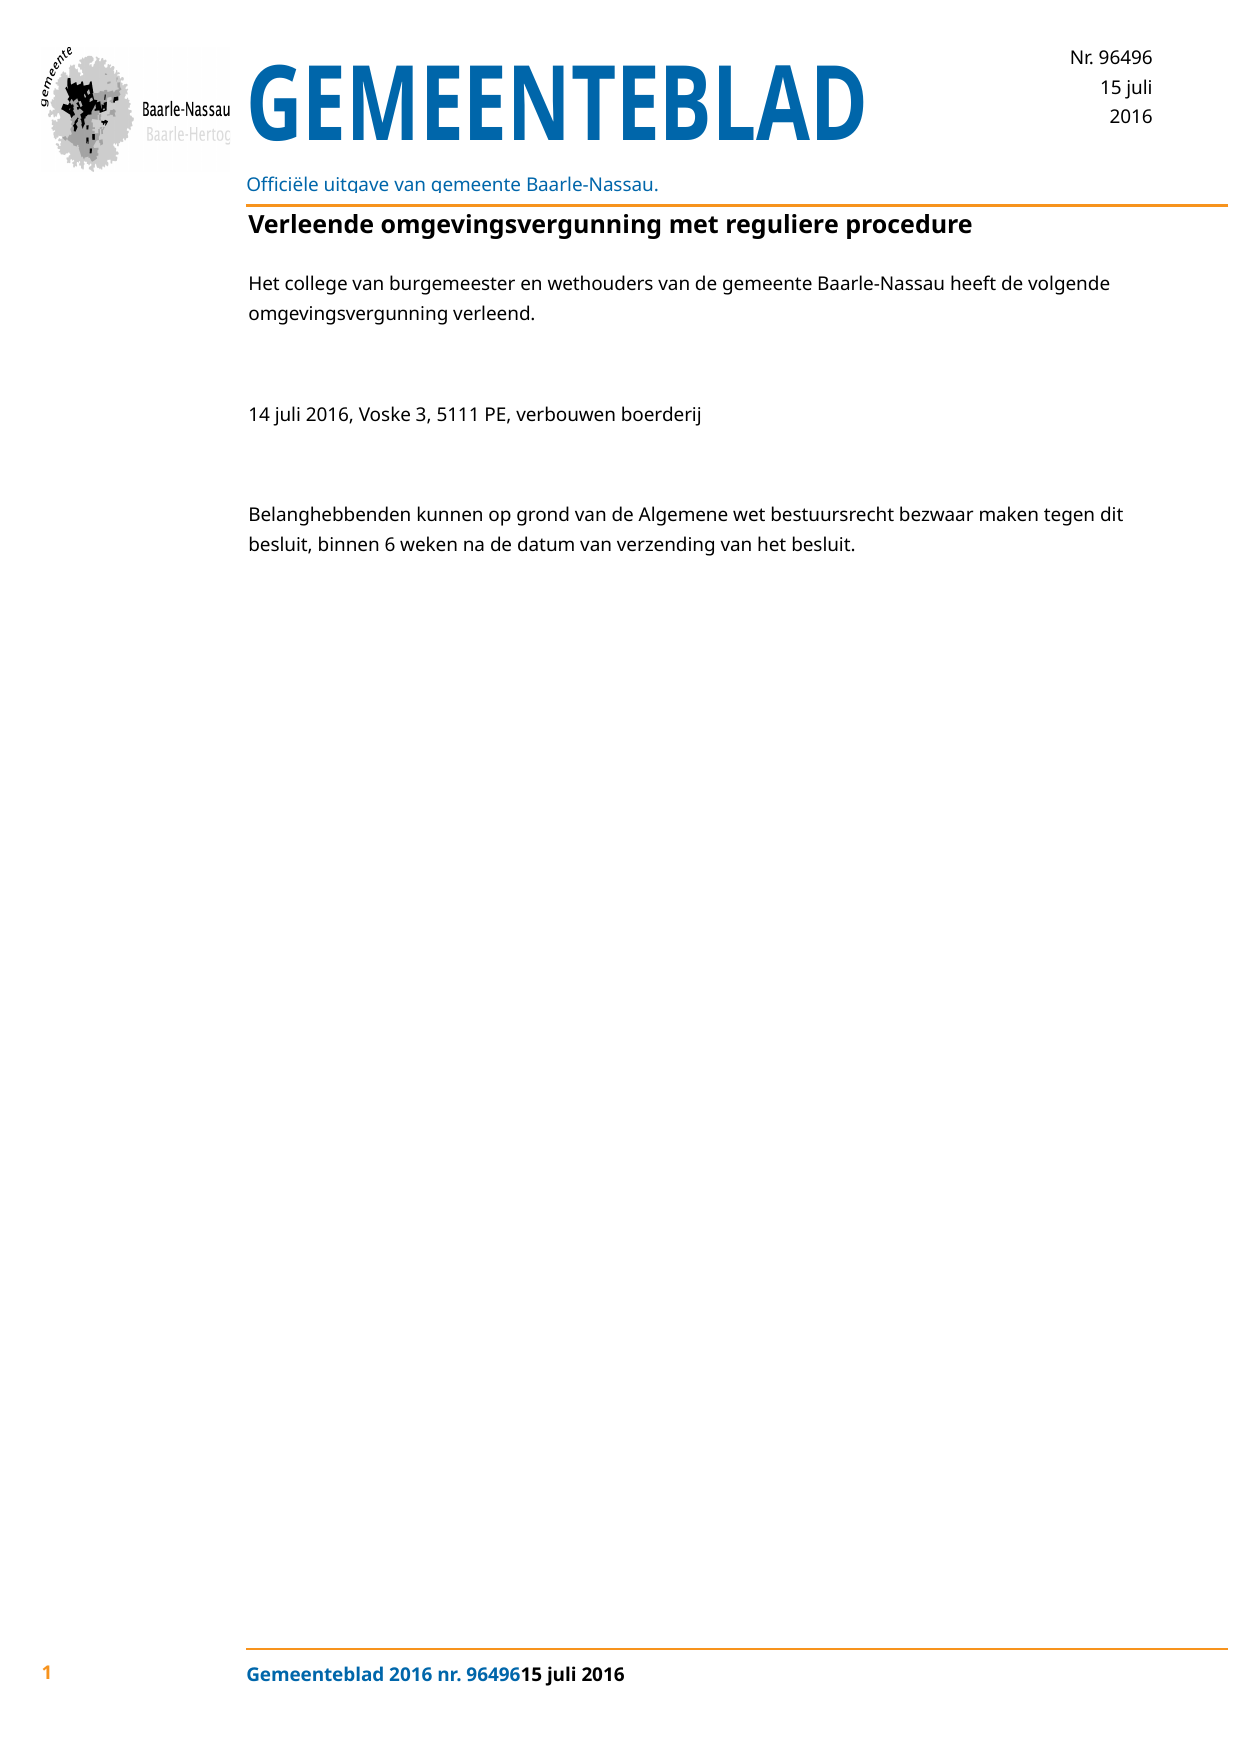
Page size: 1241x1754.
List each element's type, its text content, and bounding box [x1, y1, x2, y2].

picture [41, 47, 231, 172]
text Belanghebbenden kunnen op grond van de Algemene wet bestuursrecht bezwaar maken tegen dit besluit, binnen 6 weken na de datum van verzending van het besluit. [248, 502, 1152, 557]
text Het college van burgemeester en wethouders van de gemeente Baarle-Nassau heeft de volgende omgevingsvergunning verleend. [248, 270, 1152, 326]
text 14 juli 2016, Voske 3, 5111 PE, verbouwen boerderij [248, 401, 1152, 426]
text Verleende omgevingsvergunning met reguliere procedure [248, 207, 1152, 241]
